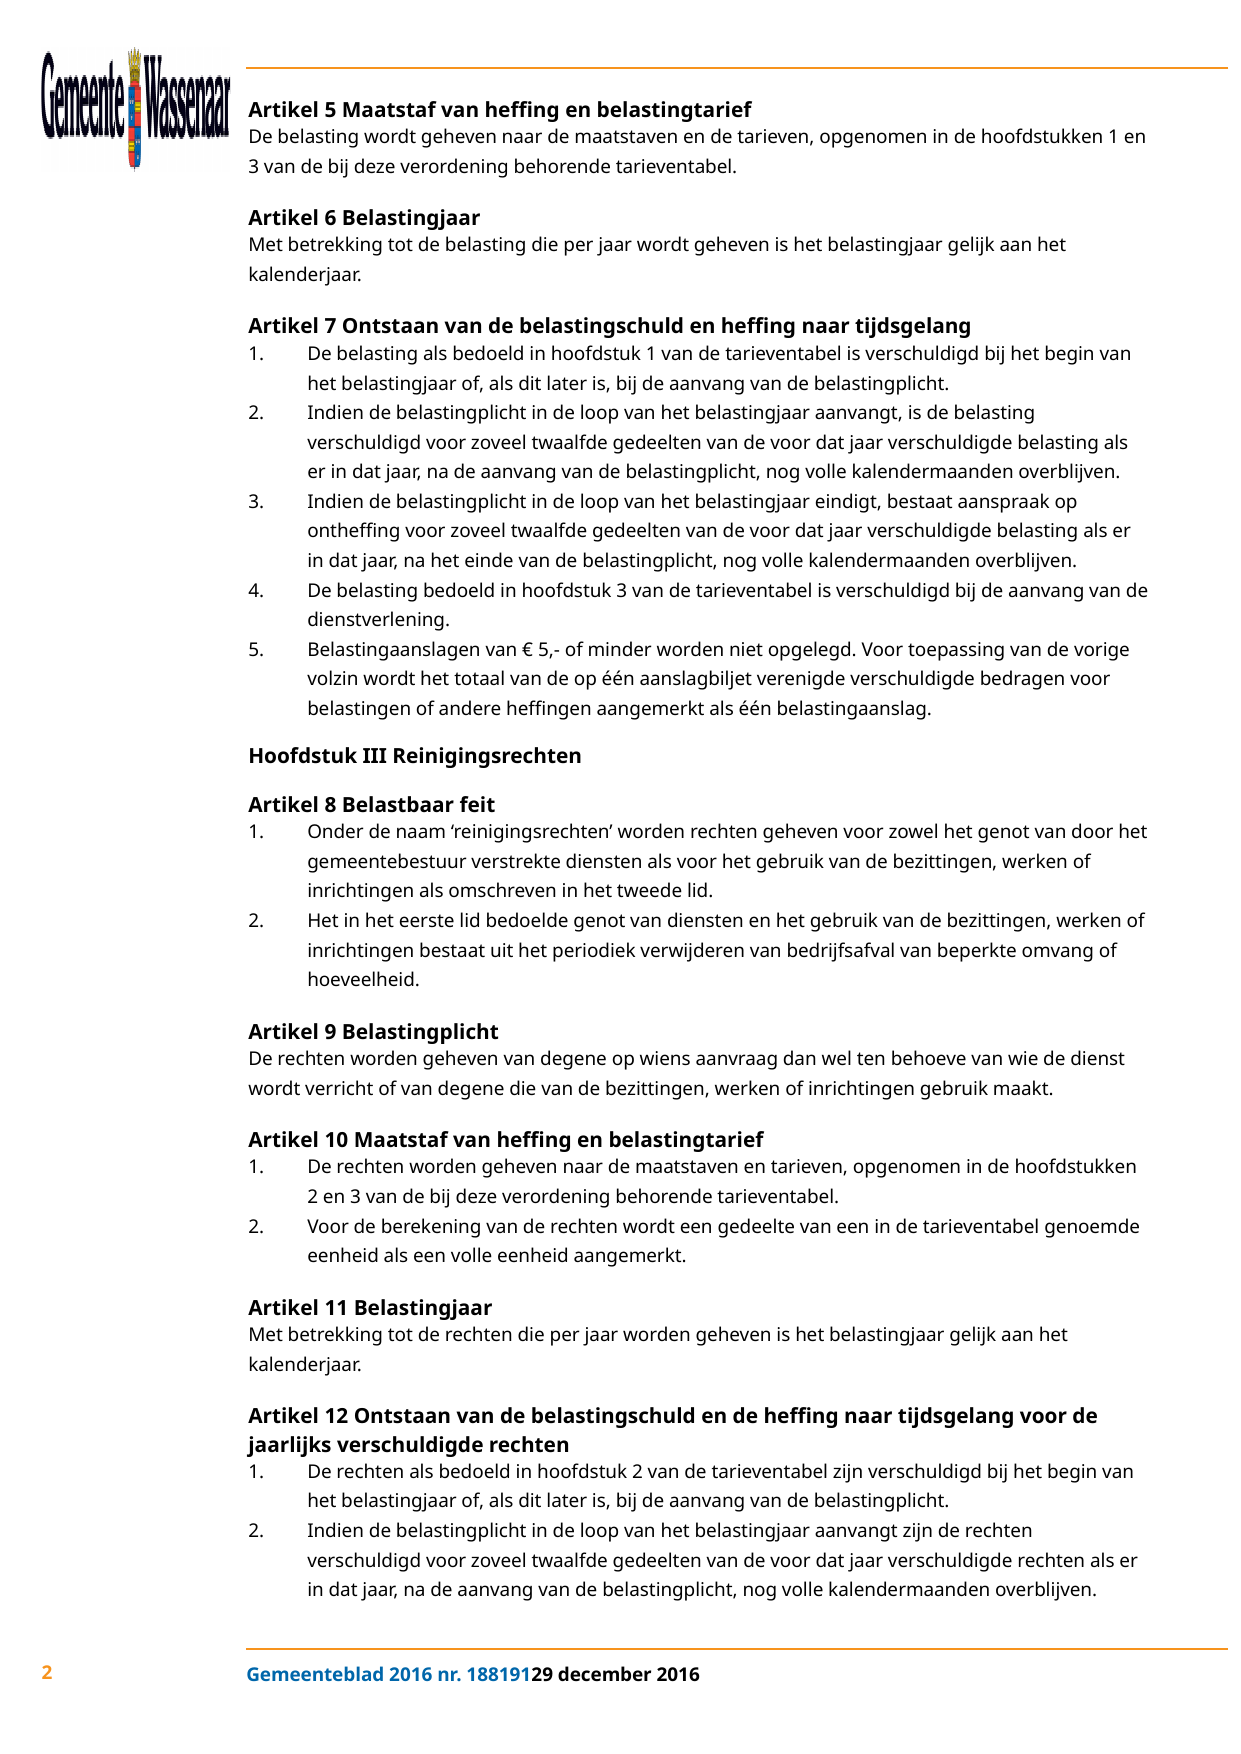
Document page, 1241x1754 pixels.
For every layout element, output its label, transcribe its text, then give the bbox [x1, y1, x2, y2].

text Met betrekking tot de belasting die per jaar wordt geheven is het belastingjaar gelijk aan het kalenderjaar. [248, 232, 1152, 287]
list Het in het eerste lid bedoelde genot van diensten en het gebruik van de bezittingen, werken of inrichtingen bestaat uit het periodiek verwijderen van bedrijfsafval van beperkte omvang of hoeveelheid. [248, 907, 1152, 992]
text Met betrekking tot de rechten die per jaar worden geheven is het belastingjaar gelijk aan het kalenderjaar. [248, 1321, 1152, 1377]
text Artikel 6 Belastingjaar [248, 203, 1152, 232]
text De rechten worden geheven van degene op wiens aanvraag dan wel ten behoeve van wie de dienst wordt verricht of van degene die van de bezittingen, werken of inrichtingen gebruik maakt. [248, 1045, 1152, 1101]
list De rechten worden geheven naar de maatstaven en tarieven, opgenomen in de hoofdstukken 2 en 3 van de bij deze verordening behorende tarieventabel. [248, 1154, 1152, 1209]
list Onder de naam ‘reinigingsrechten’ worden rechten geheven voor zowel het genot van door het gemeentebestuur verstrekte diensten als voor het gebruik van de bezittingen, werken of inrichtingen als omschreven in het tweede lid. [248, 818, 1152, 903]
list De rechten als bedoeld in hoofdstuk 2 van de tarieventabel zijn verschuldigd bij het begin van het belastingjaar of, als dit later is, bij de aanvang van de belastingplicht. [248, 1458, 1152, 1513]
list Indien de belastingplicht in de loop van het belastingjaar aanvangt zijn de rechten verschuldigd voor zoveel twaalfde gedeelten van de voor dat jaar verschuldigde rechten als er in dat jaar, na de aanvang van de belastingplicht, nog volle kalendermaanden overblijven. [248, 1517, 1152, 1602]
text Artikel 9 Belastingplicht [248, 1017, 1152, 1045]
text Artikel 5 Maatstaf van heffing en belastingtarief [248, 95, 1152, 123]
text Artikel 12 Ontstaan van de belastingschuld en de heffing naar tijdsgelang voor de jaarlijks verschuldigde rechten [248, 1401, 1152, 1458]
list De belasting als bedoeld in hoofdstuk 1 van de tarieventabel is verschuldigd bij het begin van het belastingjaar of, als dit later is, bij de aanvang van de belastingplicht. [248, 340, 1152, 395]
picture [41, 47, 231, 172]
text Hoofdstuk III Reinigingsrechten [248, 741, 1152, 769]
text Artikel 10 Maatstaf van heffing en belastingtarief [248, 1125, 1152, 1154]
list Voor de berekening van de rechten wordt een gedeelte van een in de tarieventabel genoemde eenheid als een volle eenheid aangemerkt. [248, 1213, 1152, 1268]
text Artikel 8 Belastbaar feit [248, 790, 1152, 818]
list Indien de belastingplicht in de loop van het belastingjaar eindigt, bestaat aanspraak op ontheffing voor zoveel twaalfde gedeelten van de voor dat jaar verschuldigde belasting als er in dat jaar, na het einde van de belastingplicht, nog volle kalendermaanden overblijven. [248, 488, 1152, 573]
list Belastingaanslagen van € 5,- of minder worden niet opgelegd. Voor toepassing van de vorige volzin wordt het totaal van de op één aanslagbiljet verenigde verschuldigde bedragen voor belastingen of andere heffingen aangemerkt als één belastingaanslag. [248, 636, 1152, 721]
text Artikel 11 Belastingjaar [248, 1293, 1152, 1321]
list De belasting bedoeld in hoofdstuk 3 van de tarieventabel is verschuldigd bij de aanvang van de dienstverlening. [248, 577, 1152, 632]
list Indien de belastingplicht in de loop van het belastingjaar aanvangt, is de belasting verschuldigd voor zoveel twaalfde gedeelten van de voor dat jaar verschuldigde belasting als er in dat jaar, na de aanvang van de belastingplicht, nog volle kalendermaanden overblijven. [248, 399, 1152, 484]
text De belasting wordt geheven naar de maatstaven en de tarieven, opgenomen in de hoofdstukken 1 en 3 van de bij deze verordening behorende tarieventabel. [248, 123, 1152, 178]
text Artikel 7 Ontstaan van de belastingschuld en heffing naar tijdsgelang [248, 312, 1152, 340]
